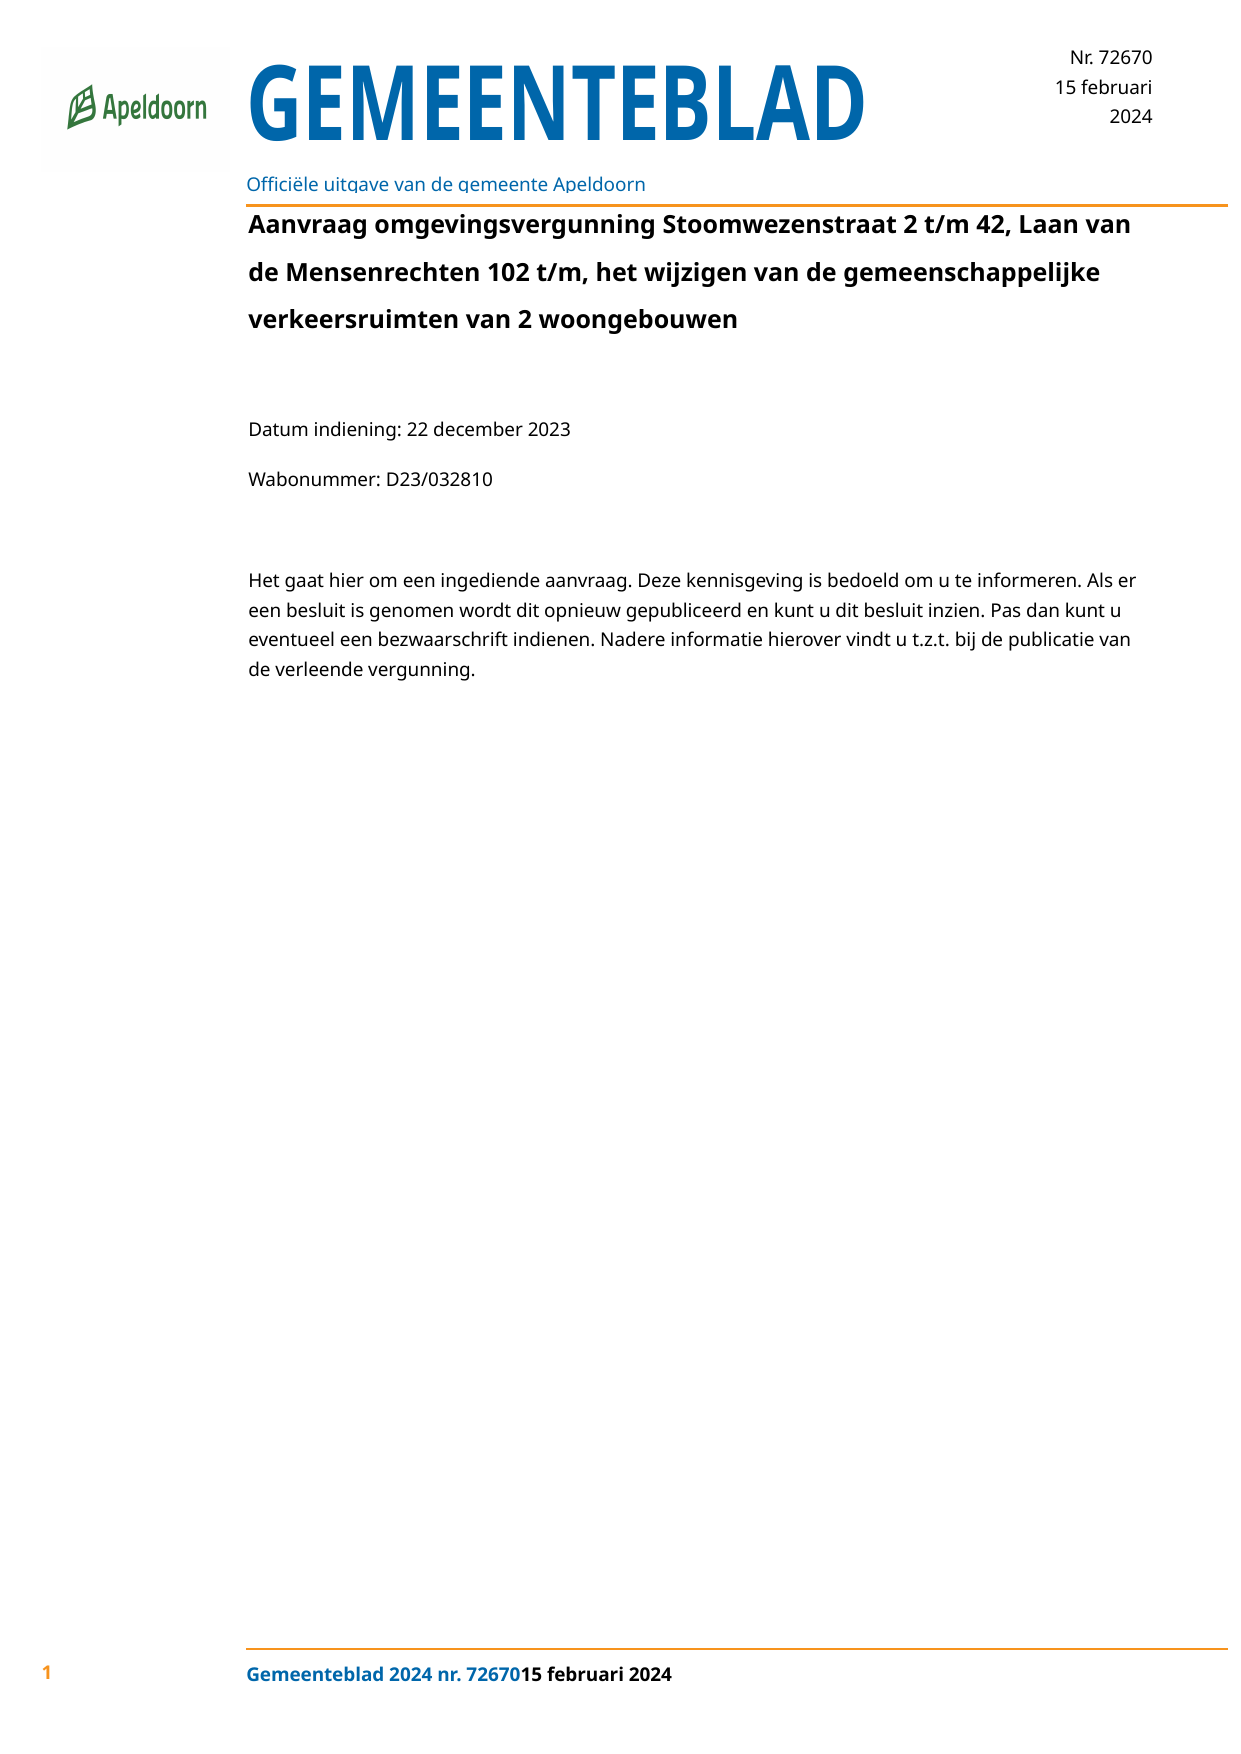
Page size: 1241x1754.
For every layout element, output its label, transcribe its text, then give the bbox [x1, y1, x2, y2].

text Aanvraag omgevingsvergunning Stoomwezenstraat 2 t/m 42, Laan van de Mensenrechten 102 t/m, het wijzigen van de gemeenschappelijke verkeersruimten van 2 woongebouwen [248, 207, 1152, 336]
text Het gaat hier om een ingediende aanvraag. Deze kennisgeving is bedoeld om u te informeren. Als er een besluit is genomen wordt dit opnieuw gepubliceerd en kunt u dit besluit inzien. Pas dan kunt u eventueel een bezwaarschrift indienen. Nadere informatie hierover vindt u t.z.t. bij de publicatie van de verleende vergunning. [248, 567, 1152, 682]
text Datum indiening: 22 december 2023 [248, 416, 1152, 442]
picture [41, 47, 231, 172]
text Wabonummer: D23/032810 [248, 466, 1152, 492]
